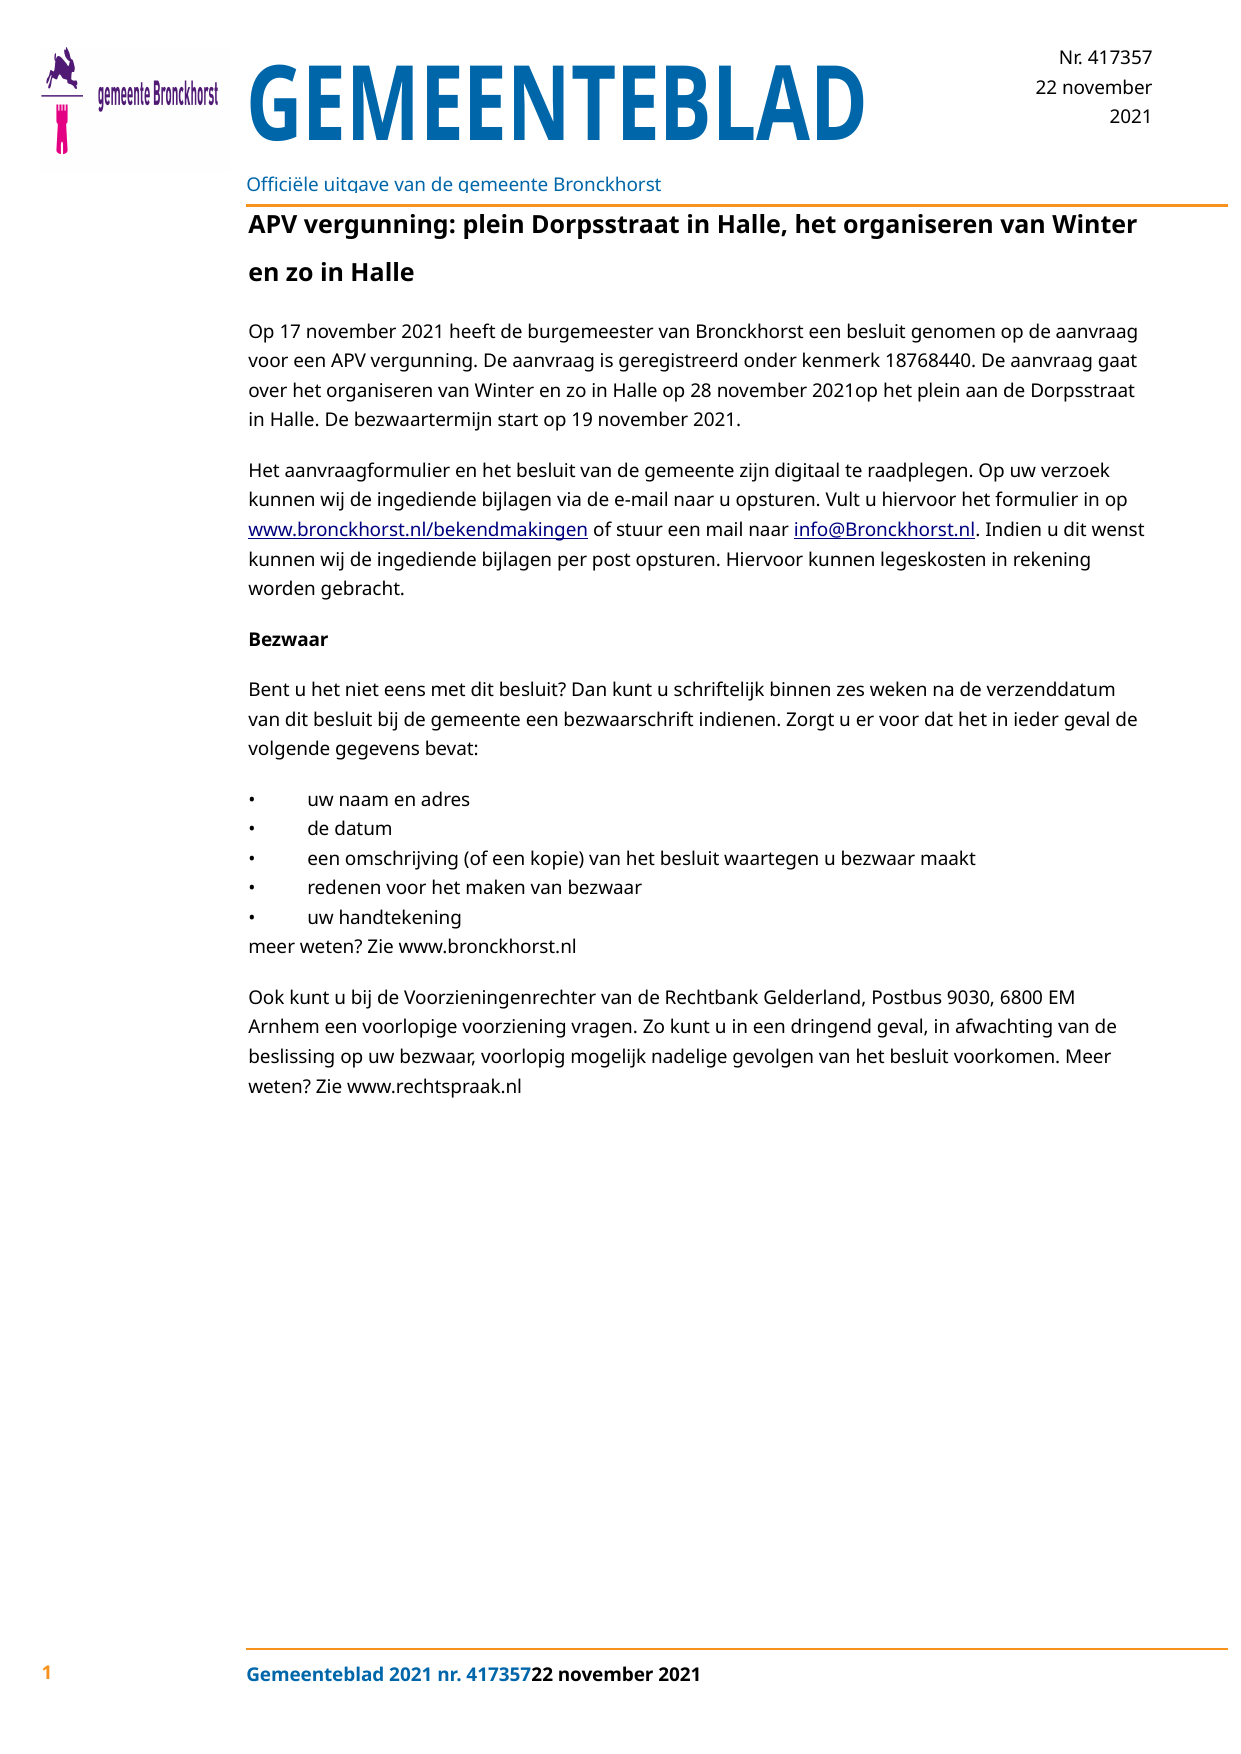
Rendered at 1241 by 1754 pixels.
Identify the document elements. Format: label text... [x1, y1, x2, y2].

picture [41, 47, 231, 172]
list uw handtekening [248, 904, 1152, 930]
text Ook kunt u bij de Voorzieningenrechter van de Rechtbank Gelderland, Postbus 9030, 6800 EM Arnhem een voorlopige voorziening vragen. Zo kunt u in een dringend geval, in afwachting van de beslissing op uw bezwaar, voorlopig mogelijk nadelige gevolgen van het besluit voorkomen. Meer weten? Zie www.rechtspraak.nl [248, 984, 1152, 1099]
text Bent u het niet eens met dit besluit? Dan kunt u schriftelijk binnen zes weken na de verzenddatum van dit besluit bij de gemeente een bezwaarschrift indienen. Zorgt u er voor dat het in ieder geval de volgende gegevens bevat: [248, 676, 1152, 761]
text meer weten? Zie www.bronckhorst.nl [248, 934, 1152, 959]
text Bezwaar [248, 626, 1152, 652]
list redenen voor het maken van bezwaar [248, 874, 1152, 900]
list uw naam en adres [248, 786, 1152, 812]
text Het aanvraagformulier en het besluit van de gemeente zijn digitaal te raadplegen. Op uw verzoek kunnen wij de ingediende bijlagen via de e-mail naar u opsturen. Vult u hiervoor het formulier in op www.bronckhorst.nl/bekendmakingen of stuur een mail naar info@Bronckhorst.nl. Indien u dit wenst kunnen wij de ingediende bijlagen per post opsturen. Hiervoor kunnen legeskosten in rekening worden gebracht. [248, 457, 1152, 601]
list een omschrijving (of een kopie) van het besluit waartegen u bezwaar maakt [248, 845, 1152, 871]
list de datum [248, 815, 1152, 841]
text APV vergunning: plein Dorpsstraat in Halle, het organiseren van Winter en zo in Halle [248, 207, 1152, 288]
text Op 17 november 2021 heeft de burgemeester van Bronckhorst een besluit genomen op de aanvraag voor een APV vergunning. De aanvraag is geregistreerd onder kenmerk 18768440. De aanvraag gaat over het organiseren van Winter en zo in Halle op 28 november 2021op het plein aan de Dorpsstraat in Halle. De bezwaartermijn start op 19 november 2021. [248, 318, 1152, 432]
